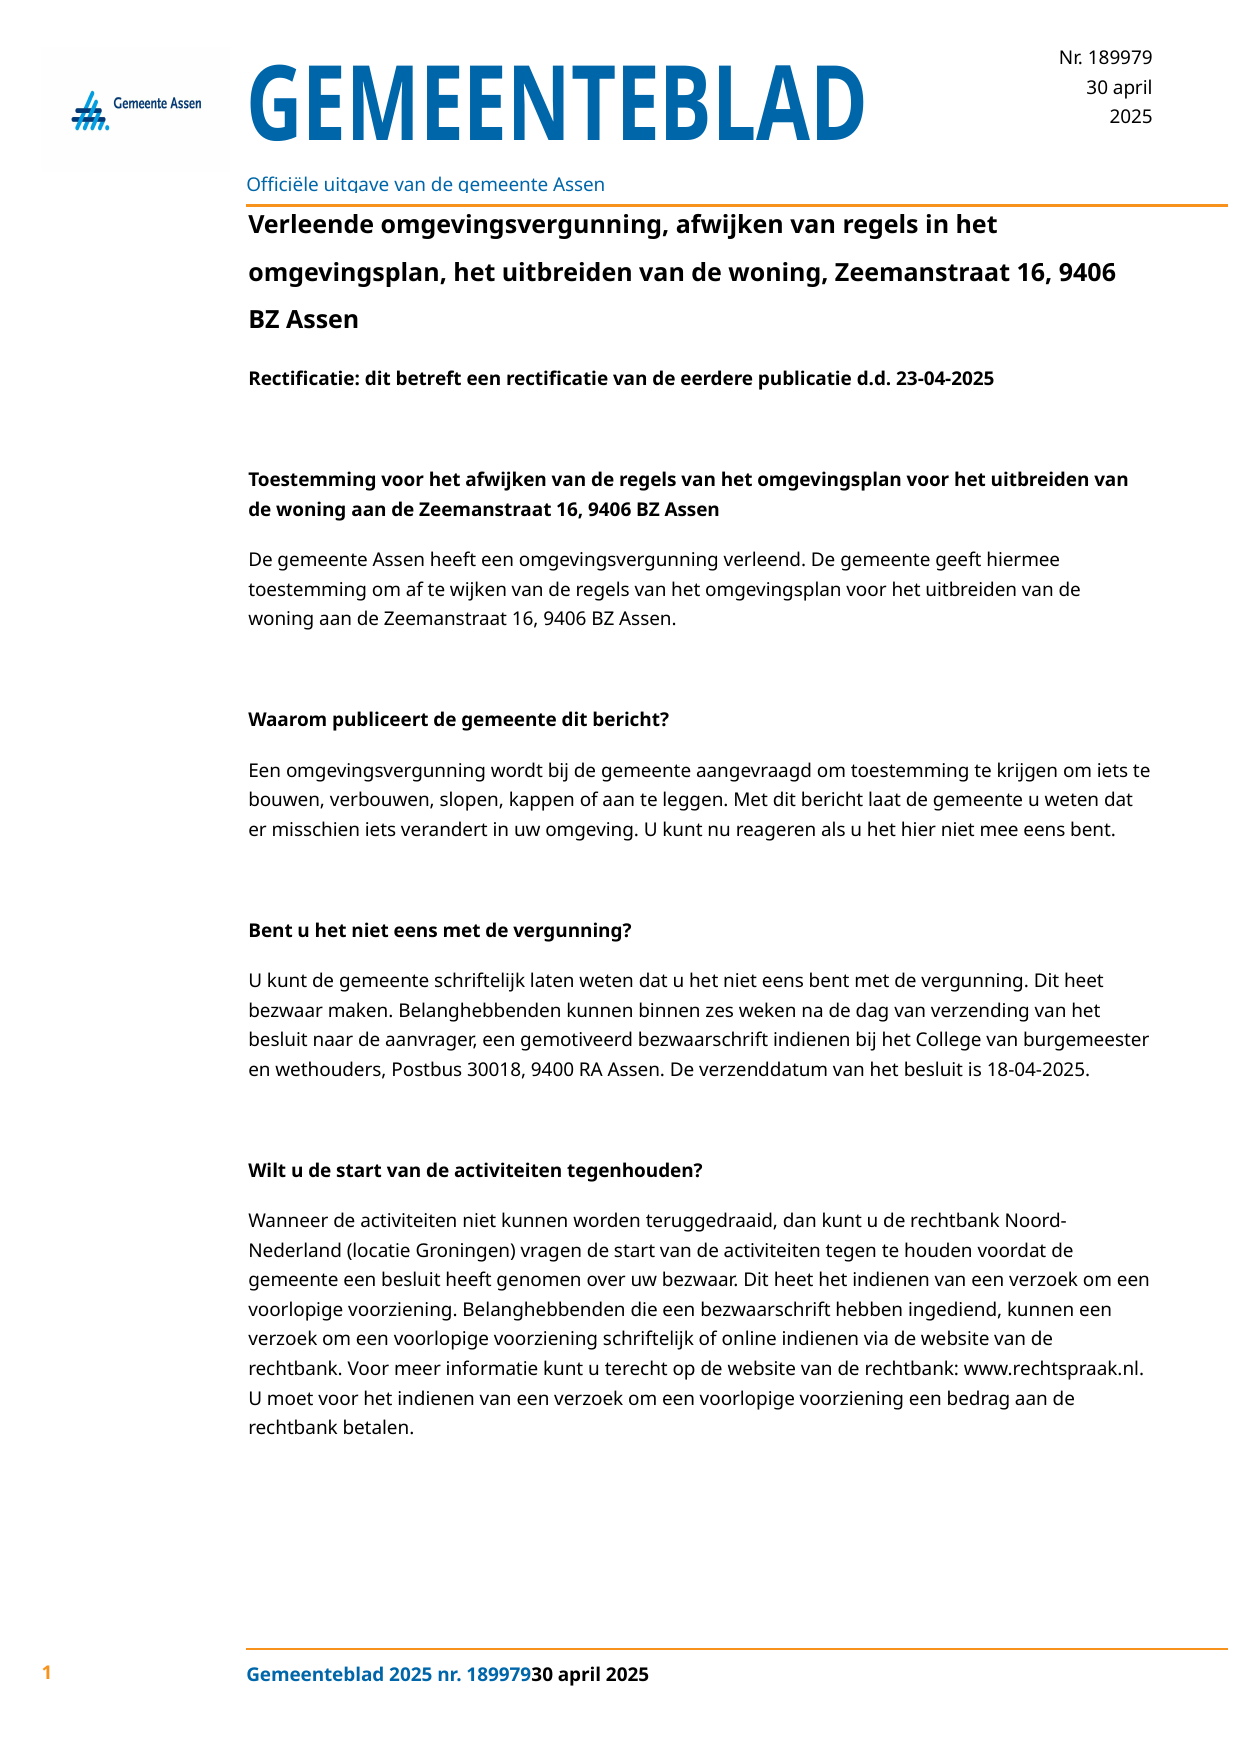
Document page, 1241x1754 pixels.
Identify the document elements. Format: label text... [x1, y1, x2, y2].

text U kunt de gemeente schriftelijk laten weten dat u het niet eens bent met de vergunning. Dit heet bezwaar maken. Belanghebbenden kunnen binnen zes weken na de dag van verzending van het besluit naar de aanvrager, een gemotiveerd bezwaarschrift indienen bij het College van burgemeester en wethouders, Postbus 30018, 9400 RA Assen. De verzenddatum van het besluit is 18-04-2025. [248, 967, 1152, 1082]
text Wilt u de start van de activiteiten tegenhouden? [248, 1157, 1152, 1182]
text Toestemming voor het afwijken van de regels van het omgevingsplan voor het uitbreiden van de woning aan de Zeemanstraat 16, 9406 BZ Assen [248, 466, 1152, 522]
text Rectificatie: dit betreft een rectificatie van de eerdere publicatie d.d. 23-04-2025 [248, 366, 1152, 391]
text Waarom publiceert de gemeente dit bericht? [248, 706, 1152, 732]
text Bent u het niet eens met de vergunning? [248, 917, 1152, 942]
text Verleende omgevingsvergunning, afwijken van regels in het omgevingsplan, het uitbreiden van de woning, Zeemanstraat 16, 9406 BZ Assen [248, 207, 1152, 336]
text Een omgevingsvergunning wordt bij de gemeente aangevraagd om toestemming te krijgen om iets te bouwen, verbouwen, slopen, kappen of aan te leggen. Met dit bericht laat de gemeente u weten dat er misschien iets verandert in uw omgeving. U kunt nu reageren als u het hier niet mee eens bent. [248, 757, 1152, 842]
picture [41, 47, 231, 172]
text Wanneer de activiteiten niet kunnen worden teruggedraaid, dan kunt u de rechtbank Noord-Nederland (locatie Groningen) vragen de start van de activiteiten tegen te houden voordat de gemeente een besluit heeft genomen over uw bezwaar. Dit heet het indienen van een verzoek om een voorlopige voorziening. Belanghebbenden die een bezwaarschrift hebben ingediend, kunnen een verzoek om een voorlopige voorziening schriftelijk of online indienen via de website van de rechtbank. Voor meer informatie kunt u terecht op de website van de rechtbank: www.rechtspraak.nl. U moet voor het indienen van een verzoek om een voorlopige voorziening een bedrag aan de rechtbank betalen. [248, 1207, 1152, 1440]
text De gemeente Assen heeft een omgevingsvergunning verleend. De gemeente geeft hiermee toestemming om af te wijken van de regels van het omgevingsplan voor het uitbreiden van de woning aan de Zeemanstraat 16, 9406 BZ Assen. [248, 546, 1152, 631]
